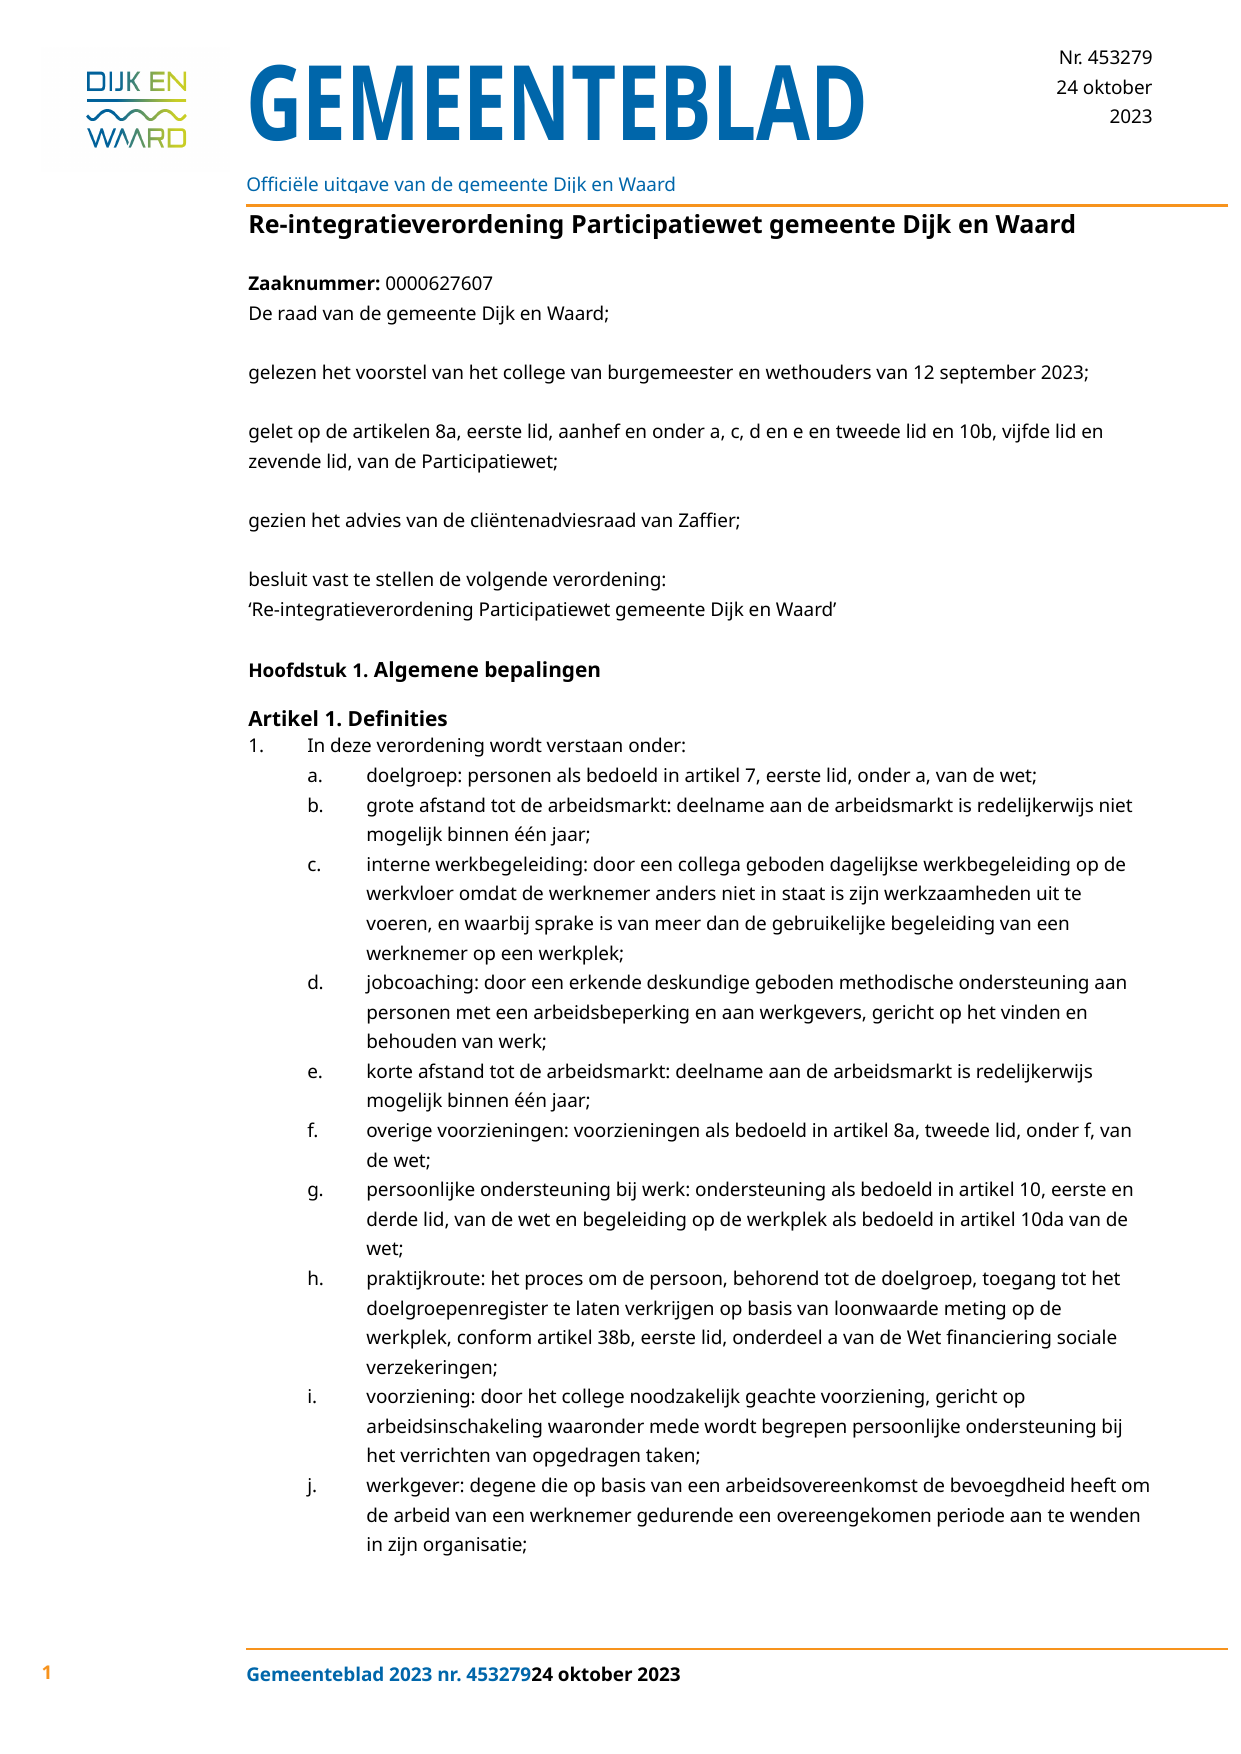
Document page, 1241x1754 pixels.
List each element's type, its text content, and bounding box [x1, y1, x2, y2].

text gelet op de artikelen 8a, eerste lid, aanhef en onder a, c, d en e en tweede lid en 10b, vijfde lid en zevende lid, van de Participatiewet; [248, 418, 1152, 473]
list jobcoaching: door een erkende deskundige geboden methodische ondersteuning aan personen met een arbeidsbeperking en aan werkgevers, gericht op het vinden en behouden van werk; [307, 969, 1152, 1054]
list doelgroep: personen als bedoeld in artikel 7, eerste lid, onder a, van de wet; [307, 762, 1152, 788]
text gezien het advies van de cliëntenadviesraad van Zaffier; [248, 507, 1152, 533]
text besluit vast te stellen de volgende verordening: [248, 566, 1152, 592]
list korte afstand tot de arbeidsmarkt: deelname aan de arbeidsmarkt is redelijkerwijs mogelijk binnen één jaar; [307, 1058, 1152, 1113]
text Hoofdstuk 1. Algemene bepalingen [248, 655, 1152, 683]
text De raad van de gemeente Dijk en Waard; [248, 300, 1152, 326]
list persoonlijke ondersteuning bij werk: ondersteuning als bedoeld in artikel 10, eerste en derde lid, van de wet en begeleiding op de werkplek als bedoeld in artikel 10da van de wet; [307, 1176, 1152, 1261]
list praktijkroute: het proces om de persoon, behorend tot de doelgroep, toegang tot het doelgroepenregister te laten verkrijgen op basis van loonwaarde meting op de werkplek, conform artikel 38b, eerste lid, onderdeel a van de Wet financiering sociale verzekeringen; [307, 1265, 1152, 1379]
list overige voorzieningen: voorzieningen als bedoeld in artikel 8a, tweede lid, onder f, van de wet; [307, 1117, 1152, 1172]
text Zaaknummer: 0000627607 [248, 270, 1152, 296]
text gelezen het voorstel van het college van burgemeester en wethouders van 12 september 2023; [248, 359, 1152, 385]
text Artikel 1. Definities [248, 704, 1152, 733]
text Re-integratieverordening Participatiewet gemeente Dijk en Waard [248, 207, 1152, 241]
list In deze verordening wordt verstaan onder: [248, 733, 1152, 758]
list interne werkbegeleiding: door een collega geboden dagelijkse werkbegeleiding op de werkvloer omdat de werknemer anders niet in staat is zijn werkzaamheden uit te voeren, en waarbij sprake is van meer dan de gebruikelijke begeleiding van een werknemer op een werkplek; [307, 851, 1152, 965]
list grote afstand tot de arbeidsmarkt: deelname aan de arbeidsmarkt is redelijkerwijs niet mogelijk binnen één jaar; [307, 792, 1152, 847]
list voorziening: door het college noodzakelijk geachte voorziening, gericht op arbeidsinschakeling waaronder mede wordt begrepen persoonlijke ondersteuning bij het verrichten van opgedragen taken; [307, 1383, 1152, 1468]
list werkgever: degene die op basis van een arbeidsovereenkomst de bevoegdheid heeft om de arbeid van een werknemer gedurende een overeengekomen periode aan te wenden in zijn organisatie; [307, 1472, 1152, 1557]
text ‘Re-integratieverordening Participatiewet gemeente Dijk en Waard’ [248, 596, 1152, 621]
picture [41, 47, 231, 172]
